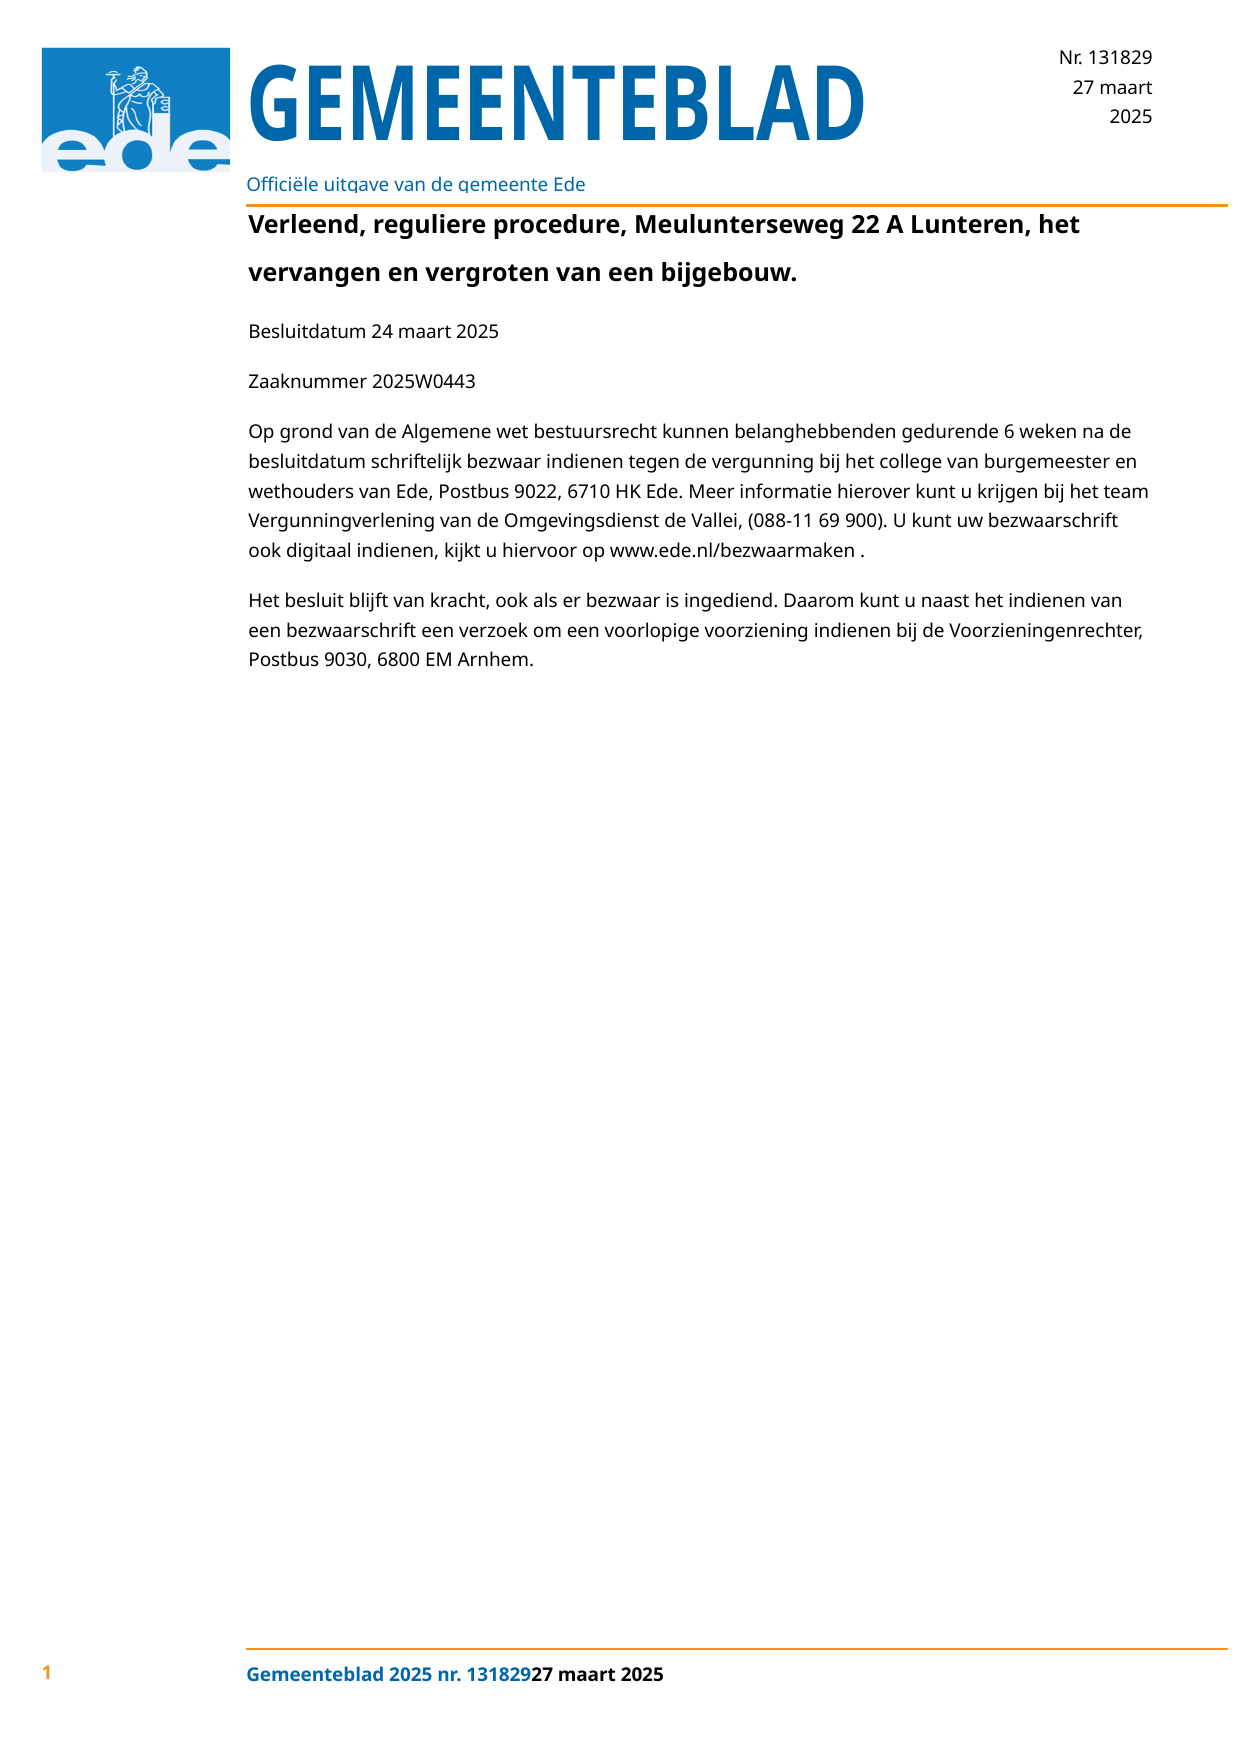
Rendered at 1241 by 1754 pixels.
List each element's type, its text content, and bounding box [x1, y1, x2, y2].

text Zaaknummer 2025W0443 [248, 368, 1152, 394]
text Op grond van de Algemene wet bestuursrecht kunnen belanghebbenden gedurende 6 weken na de besluitdatum schriftelijk bezwaar indienen tegen de vergunning bij het college van burgemeester en wethouders van Ede, Postbus 9022, 6710 HK Ede. Meer informatie hierover kunt u krijgen bij het team Vergunningverlening van de Omgevingsdienst de Vallei, (088-11 69 900). U kunt uw bezwaarschrift ook digitaal indienen, kijkt u hiervoor op www.ede.nl/bezwaarmaken . [248, 419, 1152, 563]
picture [41, 47, 231, 172]
text Besluitdatum 24 maart 2025 [248, 318, 1152, 344]
text Het besluit blijft van kracht, ook als er bezwaar is ingediend. Daarom kunt u naast het indienen van een bezwaarschrift een verzoek om een voorlopige voorziening indienen bij de Voorzieningenrechter, Postbus 9030, 6800 EM Arnhem. [248, 587, 1152, 672]
text Verleend, reguliere procedure, Meulunterseweg 22 A Lunteren, het vervangen en vergroten van een bijgebouw. [248, 207, 1152, 288]
